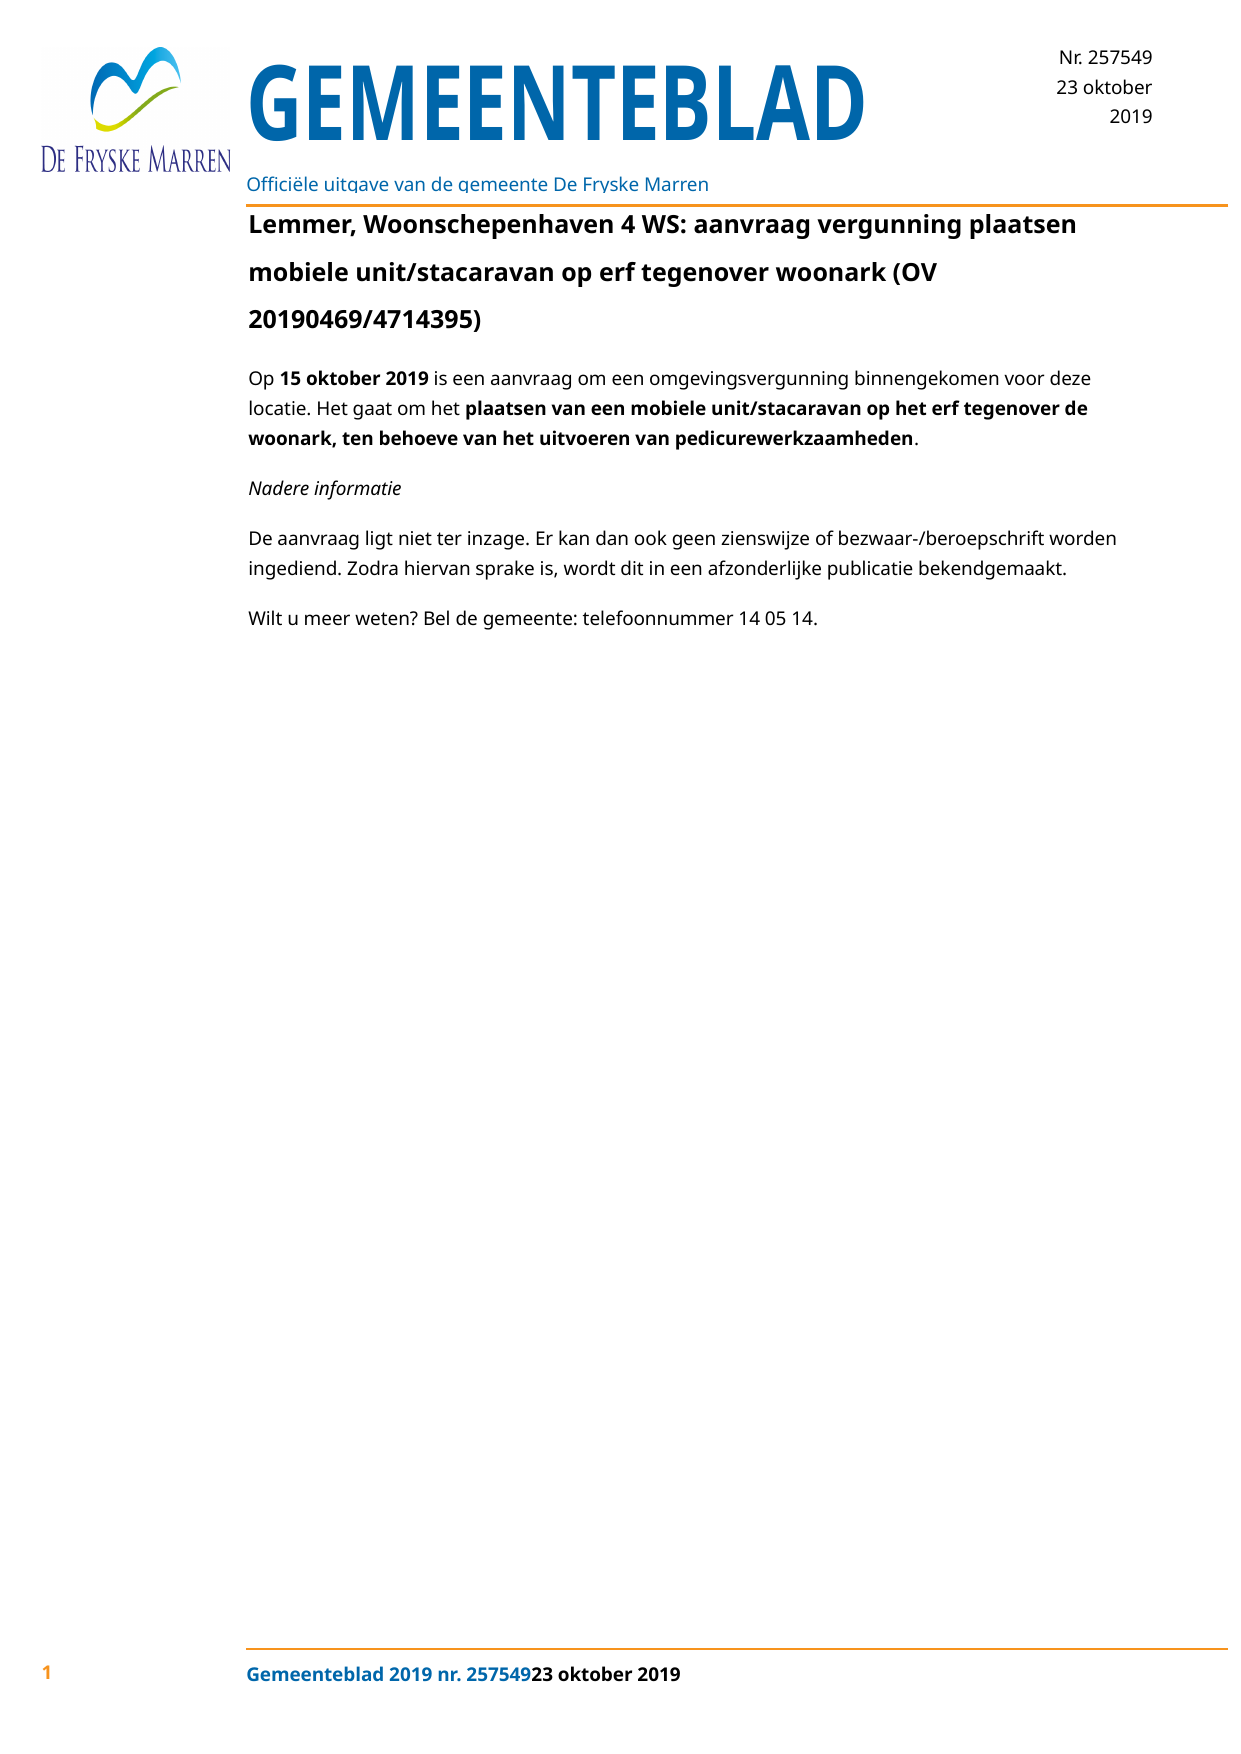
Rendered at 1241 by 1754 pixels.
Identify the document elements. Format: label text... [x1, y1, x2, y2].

text De aanvraag ligt niet ter inzage. Er kan dan ook geen zienswijze of bezwaar-/beroepschrift worden ingediend. Zodra hiervan sprake is, wordt dit in een afzonderlijke publicatie bekendgemaakt. [248, 526, 1152, 581]
text Op 15 oktober 2019 is een aanvraag om een omgevingsvergunning binnengekomen voor deze locatie. Het gaat om het plaatsen van een mobiele unit/stacaravan op het erf tegenover de woonark, ten behoeve van het uitvoeren van pedicurewerkzaamheden. [248, 366, 1152, 450]
picture [41, 47, 231, 172]
text Wilt u meer weten? Bel de gemeente: telefoonnummer 14 05 14. [248, 606, 1152, 631]
text Lemmer, Woonschepenhaven 4 WS: aanvraag vergunning plaatsen mobiele unit/stacaravan op erf tegenover woonark (OV 20190469/4714395) [248, 207, 1152, 336]
text Nadere informatie [248, 475, 1152, 501]
